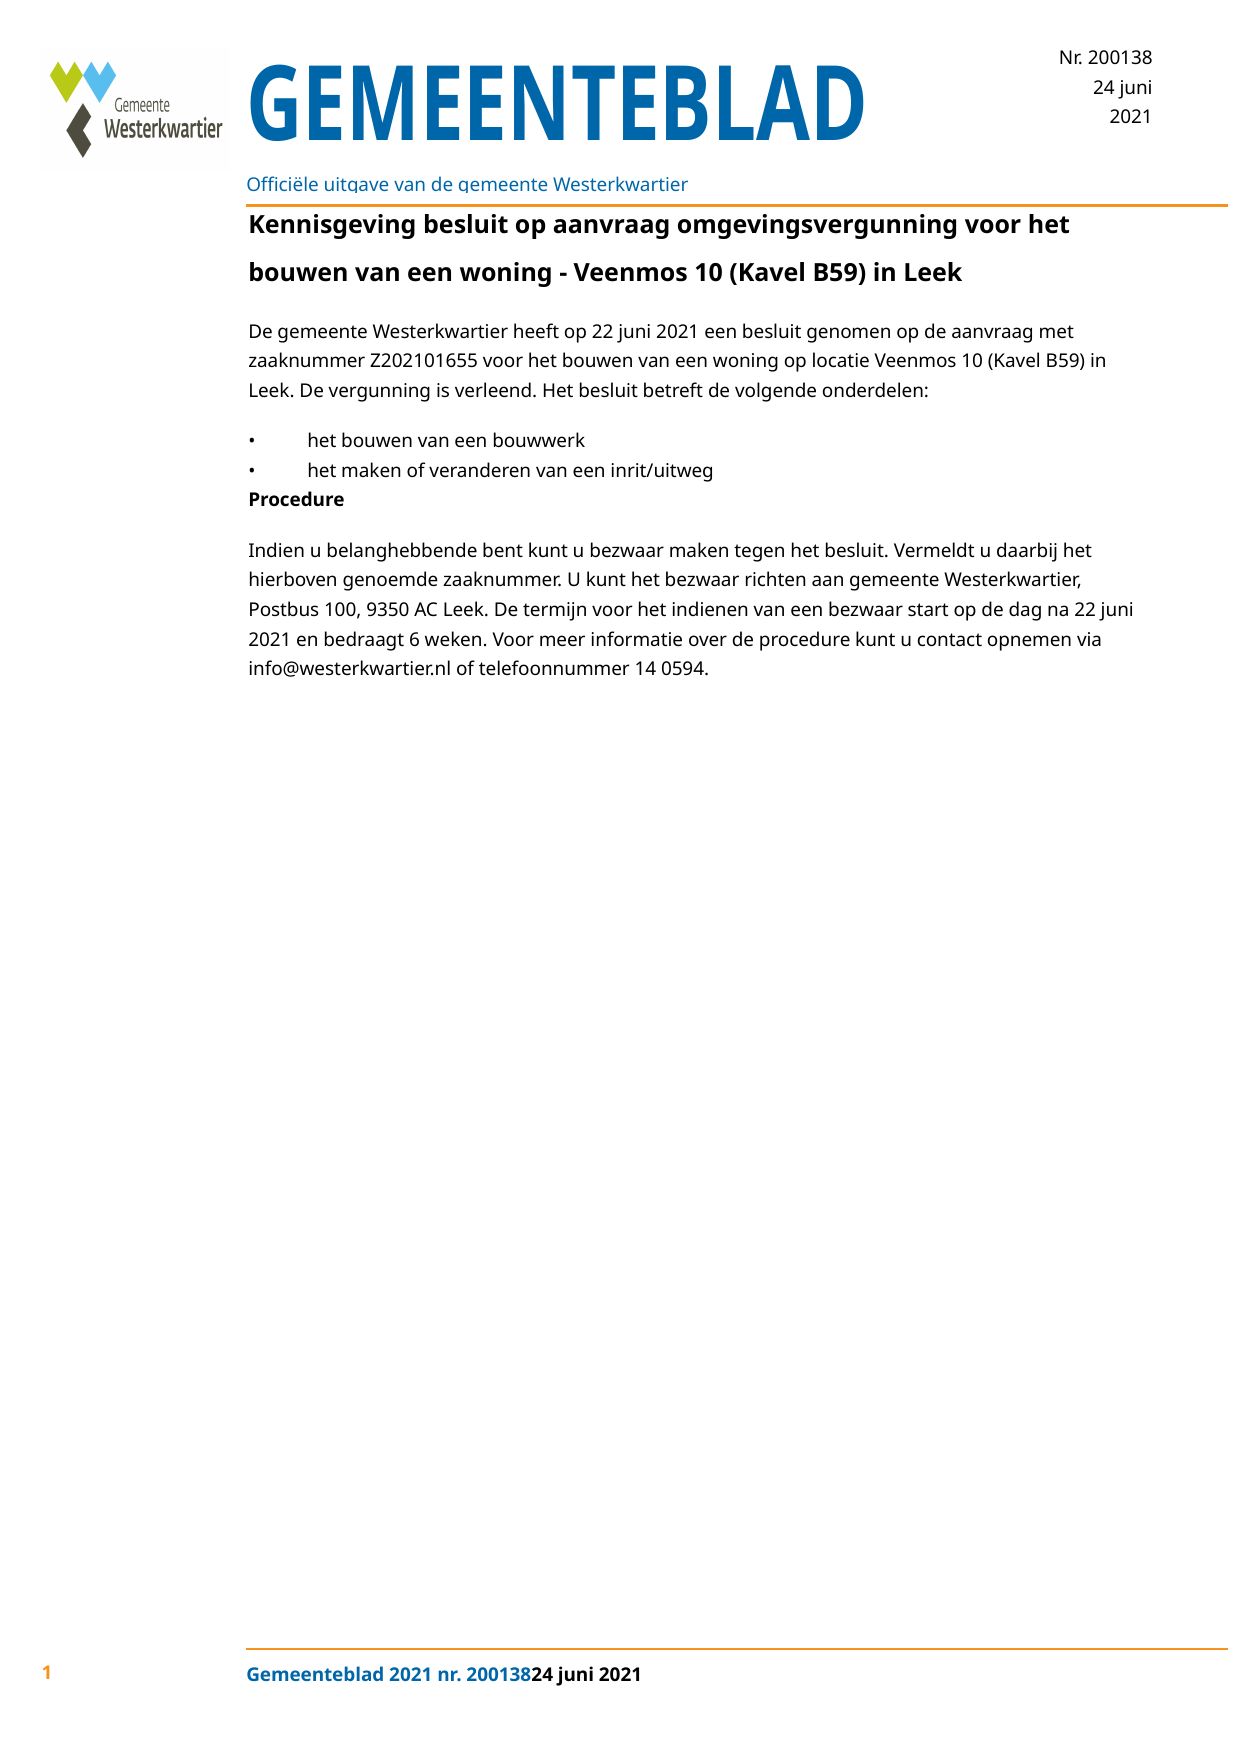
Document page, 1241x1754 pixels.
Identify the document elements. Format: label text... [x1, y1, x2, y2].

list het maken of veranderen van een inrit/uitweg [248, 457, 1152, 483]
text Procedure [248, 487, 1152, 512]
text Indien u belanghebbende bent kunt u bezwaar maken tegen het besluit. Vermeldt u daarbij het hierboven genoemde zaaknummer. U kunt het bezwaar richten aan gemeente Westerkwartier, Postbus 100, 9350 AC Leek. De termijn voor het indienen van een bezwaar start op de dag na 22 juni 2021 en bedraagt 6 weken. Voor meer informatie over de procedure kunt u contact opnemen via info@westerkwartier.nl of telefoonnummer 14 0594. [248, 537, 1152, 681]
text De gemeente Westerkwartier heeft op 22 juni 2021 een besluit genomen op de aanvraag met zaaknummer Z202101655 voor het bouwen van een woning op locatie Veenmos 10 (Kavel B59) in Leek. De vergunning is verleend. Het besluit betreft de volgende onderdelen: [248, 318, 1152, 403]
picture [41, 47, 231, 172]
text Kennisgeving besluit op aanvraag omgevingsvergunning voor het bouwen van een woning - Veenmos 10 (Kavel B59) in Leek [248, 207, 1152, 288]
list het bouwen van een bouwwerk [248, 427, 1152, 453]
